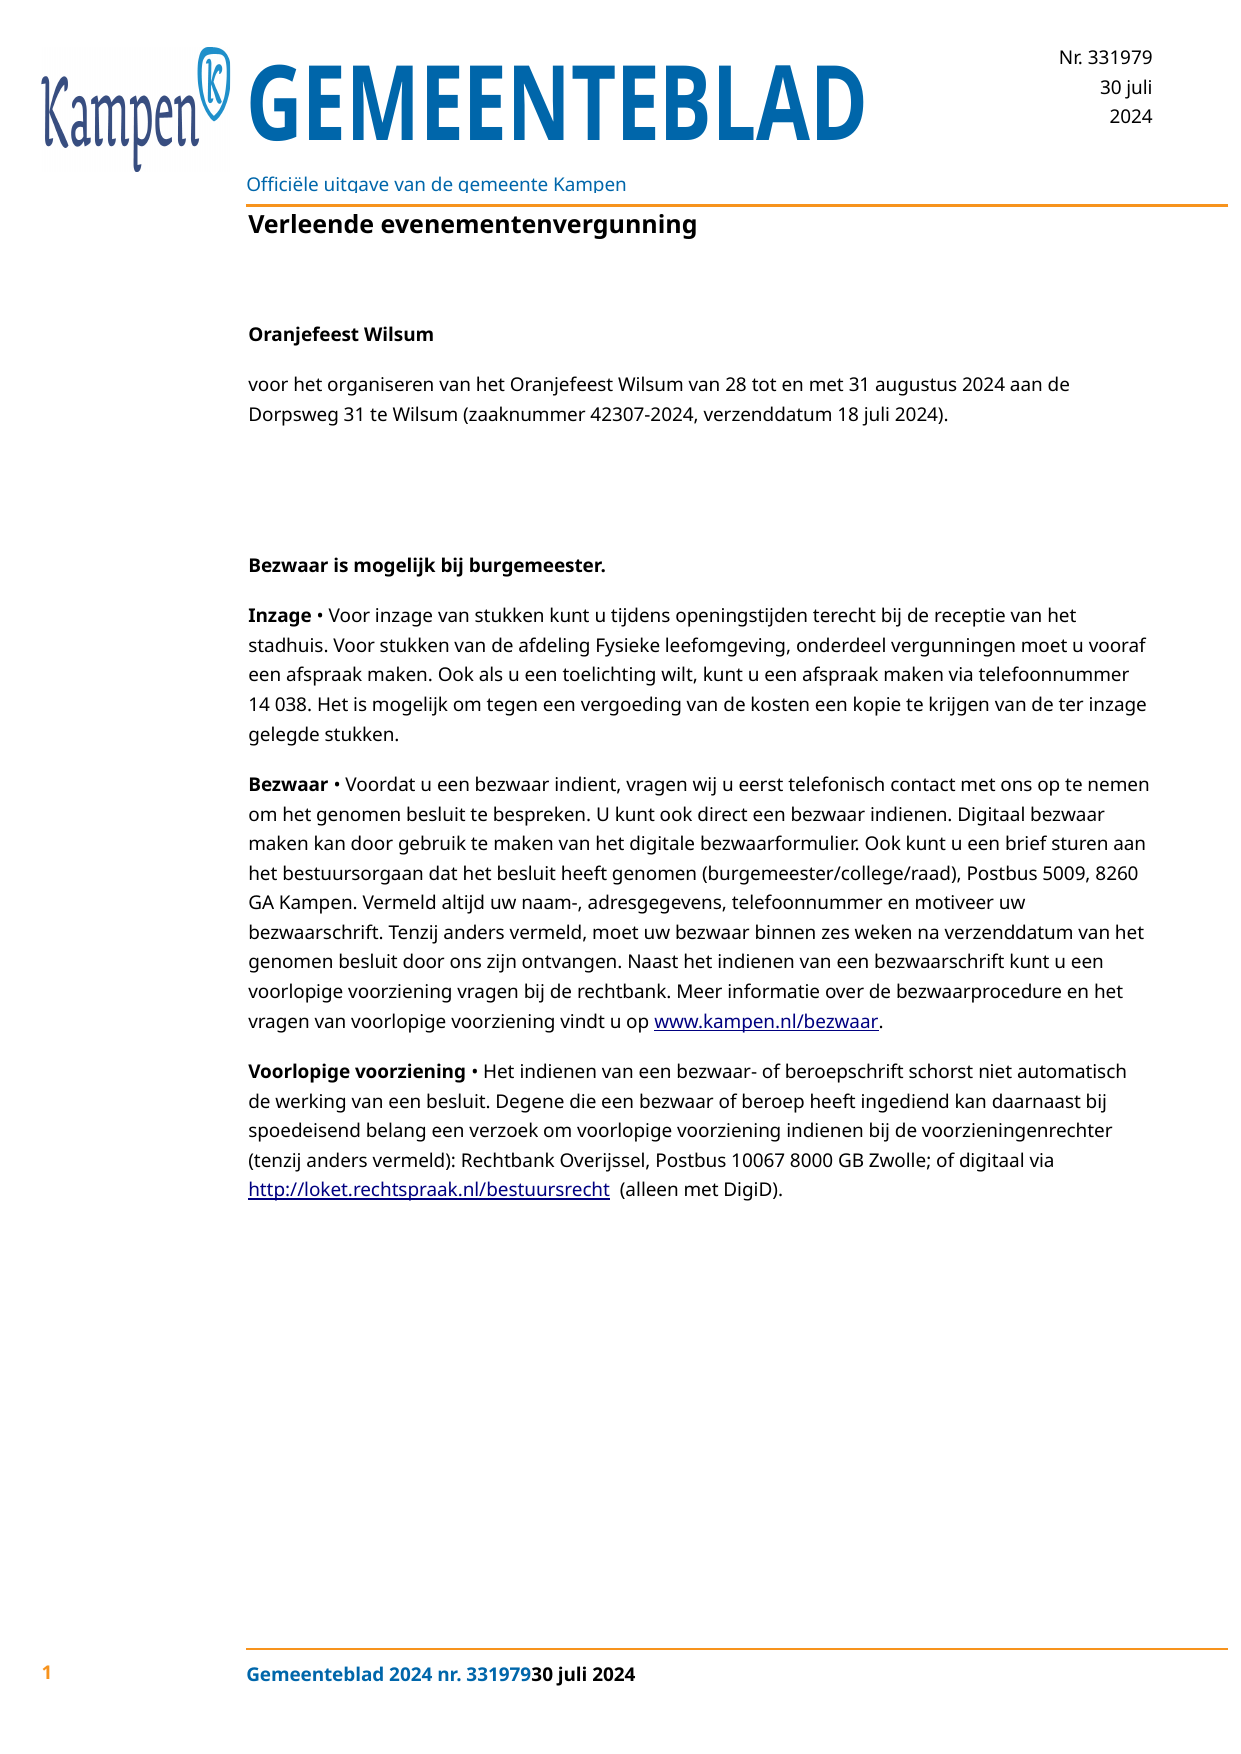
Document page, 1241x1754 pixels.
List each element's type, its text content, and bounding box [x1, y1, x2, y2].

text Inzage • Voor inzage van stukken kunt u tijdens openingstijden terecht bij de receptie van het stadhuis. Voor stukken van de afdeling Fysieke leefomgeving, onderdeel vergunningen moet u vooraf een afspraak maken. Ook als u een toelichting wilt, kunt u een afspraak maken via telefoonnummer 14 038. Het is mogelijk om tegen een vergoeding van de kosten een kopie te krijgen van de ter inzage gelegde stukken. [248, 602, 1152, 746]
picture [41, 47, 231, 172]
text Bezwaar • Voordat u een bezwaar indient, vragen wij u eerst telefonisch contact met ons op te nemen om het genomen besluit te bespreken. U kunt ook direct een bezwaar indienen. Digitaal bezwaar maken kan door gebruik te maken van het digitale bezwaarformulier. Ook kunt u een brief sturen aan het bestuursorgaan dat het besluit heeft genomen (burgemeester/college/raad), Postbus 5009, 8260 GA Kampen. Vermeld altijd uw naam-, adresgegevens, telefoonnummer en motiveer uw bezwaarschrift. Tenzij anders vermeld, moet uw bezwaar binnen zes weken na verzenddatum van het genomen besluit door ons zijn ontvangen. Naast het indienen van een bezwaarschrift kunt u een voorlopige voorziening vragen bij de rechtbank. Meer informatie over de bezwaarprocedure en het vragen van voorlopige voorziening vindt u op www.kampen.nl/bezwaar. [248, 771, 1152, 1033]
text voor het organiseren van het Oranjefeest Wilsum van 28 tot en met 31 augustus 2024 aan de Dorpsweg 31 te Wilsum (zaaknummer 42307-2024, verzenddatum 18 juli 2024). [248, 371, 1152, 426]
text Bezwaar is mogelijk bij burgemeester. [248, 552, 1152, 578]
text Verleende evenementenvergunning [248, 207, 1152, 241]
text Oranjefeest Wilsum [248, 321, 1152, 346]
text Voorlopige voorziening • Het indienen van een bezwaar- of beroepschrift schorst niet automatisch de werking van een besluit. Degene die een bezwaar of beroep heeft ingediend kan daarnaast bij spoedeisend belang een verzoek om voorlopige voorziening indienen bij de voorzieningenrechter (tenzij anders vermeld): Rechtbank Overijssel, Postbus 10067 8000 GB Zwolle; of digitaal via http://loket.rechtspraak.nl/bestuursrecht (alleen met DigiD). [248, 1058, 1152, 1202]
